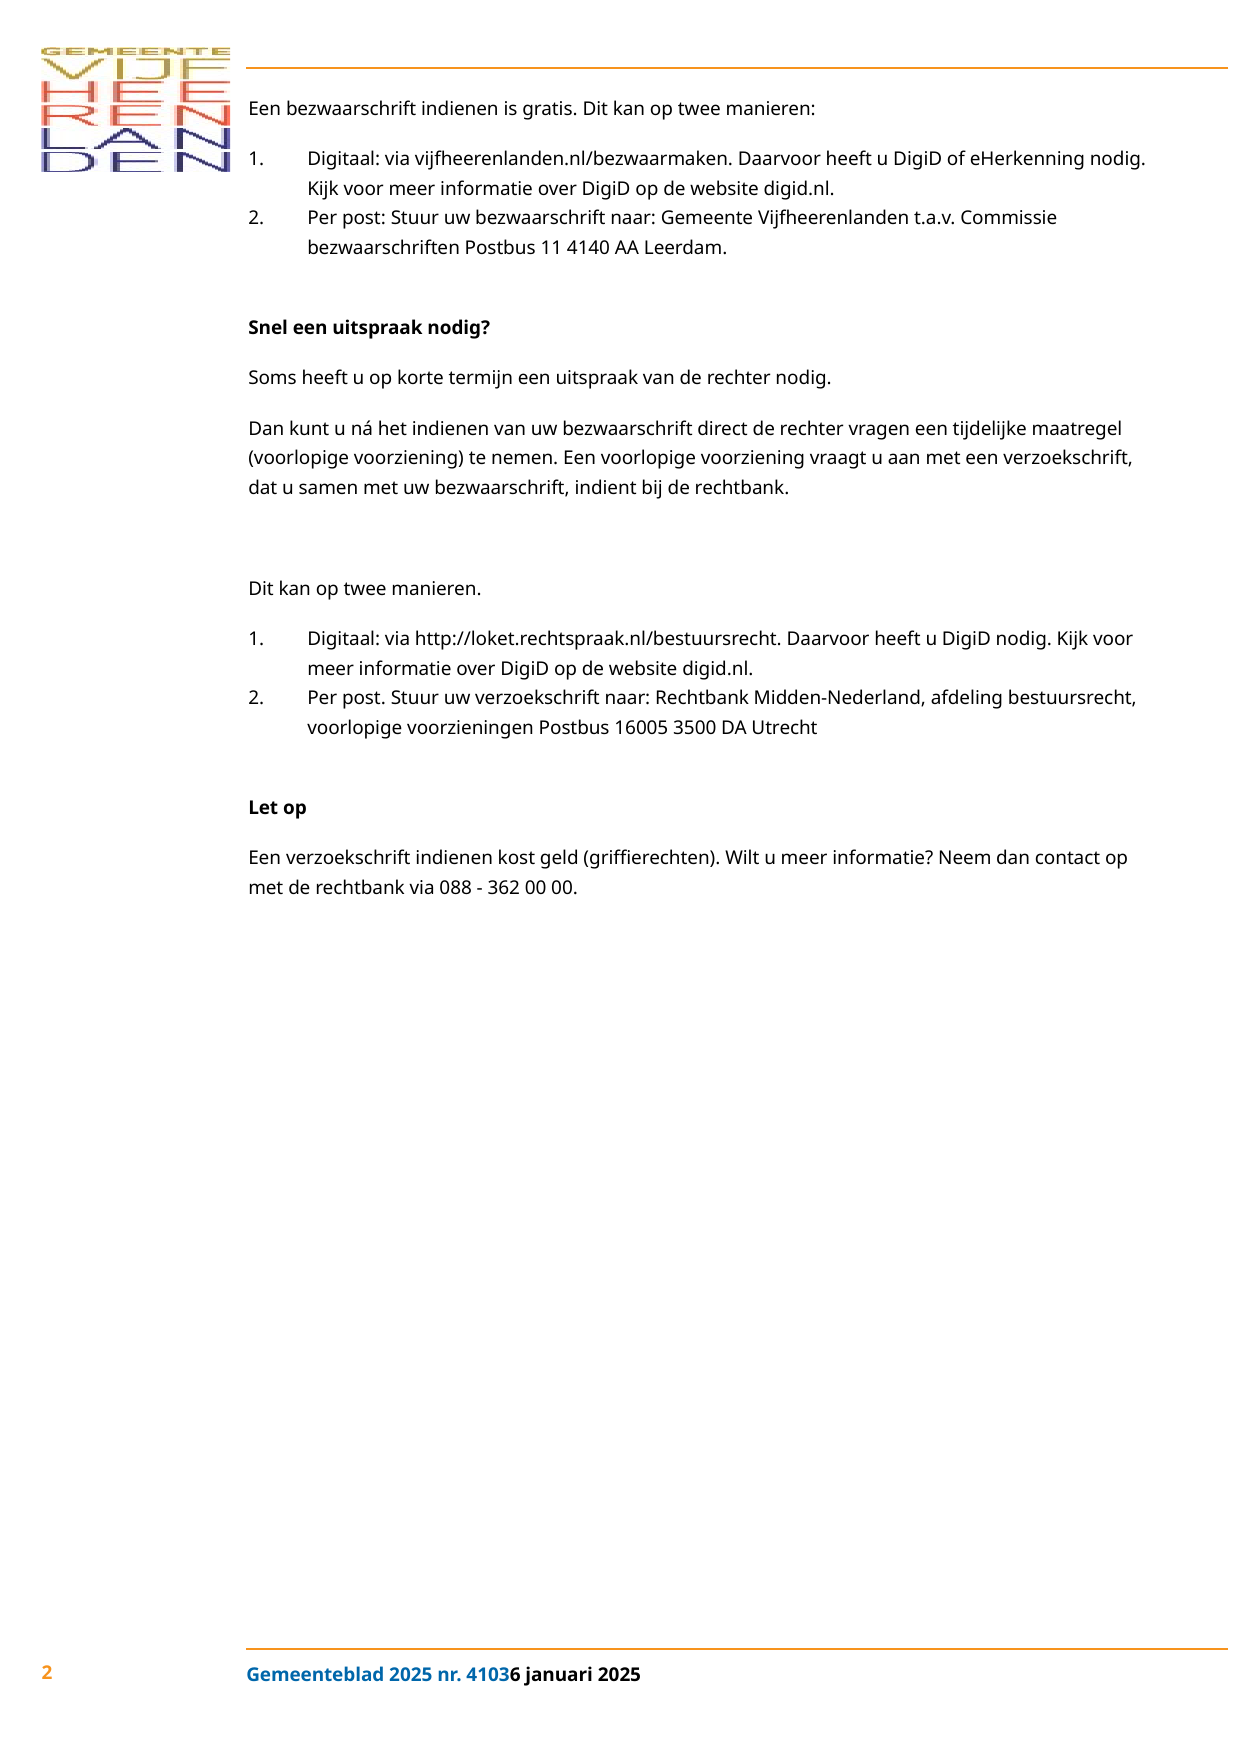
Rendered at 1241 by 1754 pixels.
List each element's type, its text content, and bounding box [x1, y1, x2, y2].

list Digitaal: via vijfheerenlanden.nl/bezwaarmaken. Daarvoor heeft u DigiD of eHerkenning nodig. Kijk voor meer informatie over DigiD op de website digid.nl. [248, 145, 1152, 201]
text Dit kan op twee manieren. [248, 575, 1152, 601]
text Dan kunt u ná het indienen van uw bezwaarschrift direct de rechter vragen een tijdelijke maatregel (voorlopige voorziening) te nemen. Een voorlopige voorziening vraagt u aan met een verzoekschrift, dat u samen met uw bezwaarschrift, indient bij de rechtbank. [248, 415, 1152, 500]
text Een verzoekschrift indienen kost geld (griffierechten). Wilt u meer informatie? Neem dan contact op met de rechtbank via 088 - 362 00 00. [248, 844, 1152, 900]
list Digitaal: via http://loket.rechtspraak.nl/bestuursrecht. Daarvoor heeft u DigiD nodig. Kijk voor meer informatie over DigiD op de website digid.nl. [248, 625, 1152, 681]
list Per post: Stuur uw bezwaarschrift naar: Gemeente Vijfheerenlanden t.a.v. Commissie bezwaarschriften Postbus 11 4140 AA Leerdam. [248, 204, 1152, 260]
picture [41, 47, 231, 172]
text Een bezwaarschrift indienen is gratis. Dit kan op twee manieren: [248, 95, 1152, 121]
list Per post. Stuur uw verzoekschrift naar: Rechtbank Midden-Nederland, afdeling bestuursrecht, voorlopige voorzieningen Postbus 16005 3500 DA Utrecht [248, 684, 1152, 740]
text Soms heeft u op korte termijn een uitspraak van de rechter nodig. [248, 364, 1152, 390]
text Snel een uitspraak nodig? [248, 314, 1152, 340]
text Let op [248, 794, 1152, 820]
